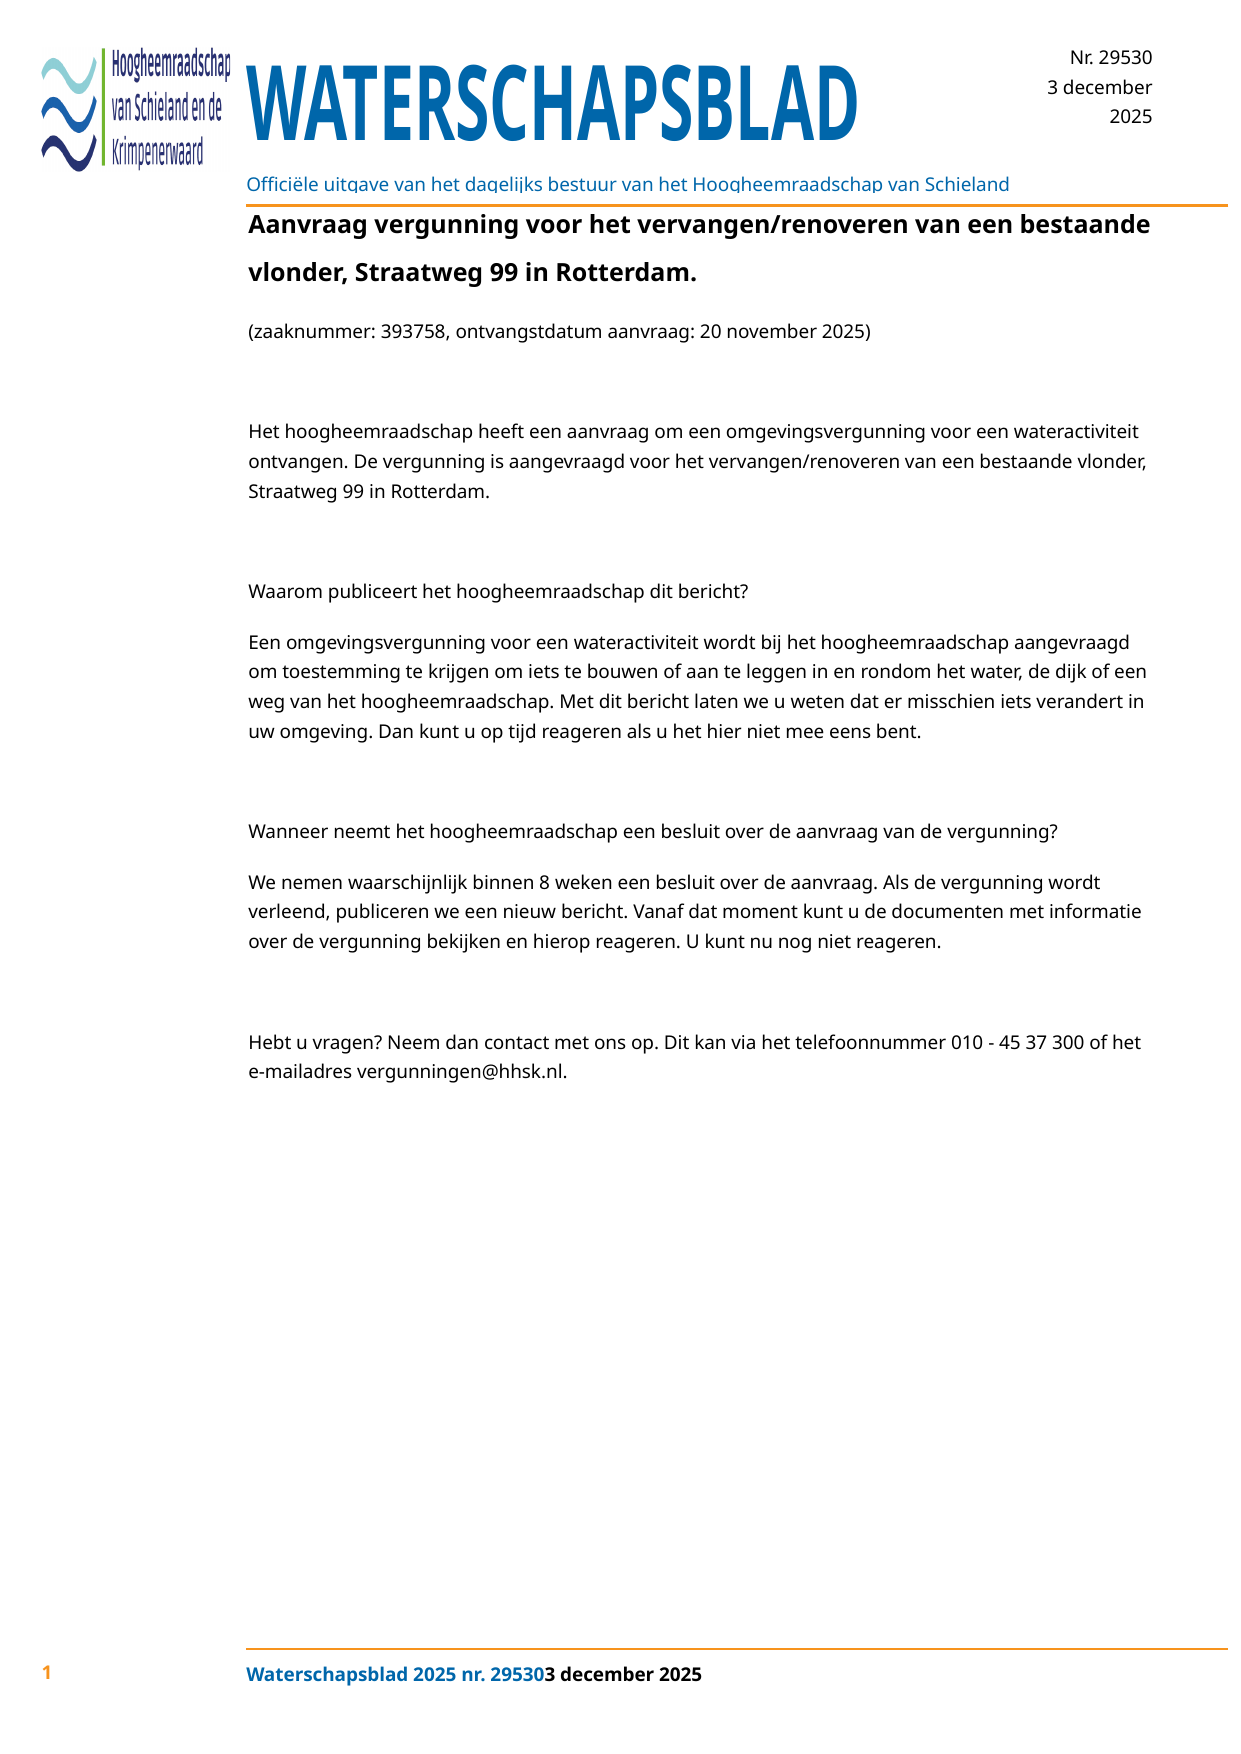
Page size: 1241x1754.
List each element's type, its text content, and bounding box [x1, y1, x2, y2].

picture [41, 47, 231, 172]
text Wanneer neemt het hoogheemraadschap een besluit over de aanvraag van de vergunning? [248, 819, 1152, 844]
text We nemen waarschijnlijk binnen 8 weken een besluit over de aanvraag. Als de vergunning wordt verleend, publiceren we een nieuw bericht. Vanaf dat moment kunt u de documenten met informatie over de vergunning bekijken en hierop reageren. U kunt nu nog niet reageren. [248, 869, 1152, 954]
text Hebt u vragen? Neem dan contact met ons op. Dit kan via het telefoonnummer 010 - 45 37 300 of het e-mailadres vergunningen@hhsk.nl. [248, 1029, 1152, 1084]
text (zaaknummer: 393758, ontvangstdatum aanvraag: 20 november 2025) [248, 318, 1152, 344]
text Het hoogheemraadschap heeft een aanvraag om een omgevingsvergunning voor een wateractiviteit ontvangen. De vergunning is aangevraagd voor het vervangen/renoveren van een bestaande vlonder, Straatweg 99 in Rotterdam. [248, 419, 1152, 504]
text Waarom publiceert het hoogheemraadschap dit bericht? [248, 579, 1152, 604]
text Een omgevingsvergunning voor een wateractiviteit wordt bij het hoogheemraadschap aangevraagd om toestemming te krijgen om iets te bouwen of aan te leggen in en rondom het water, de dijk of een weg van het hoogheemraadschap. Met dit bericht laten we u weten dat er misschien iets verandert in uw omgeving. Dan kunt u op tijd reageren als u het hier niet mee eens bent. [248, 629, 1152, 744]
text Aanvraag vergunning voor het vervangen/renoveren van een bestaande vlonder, Straatweg 99 in Rotterdam. [248, 207, 1152, 288]
